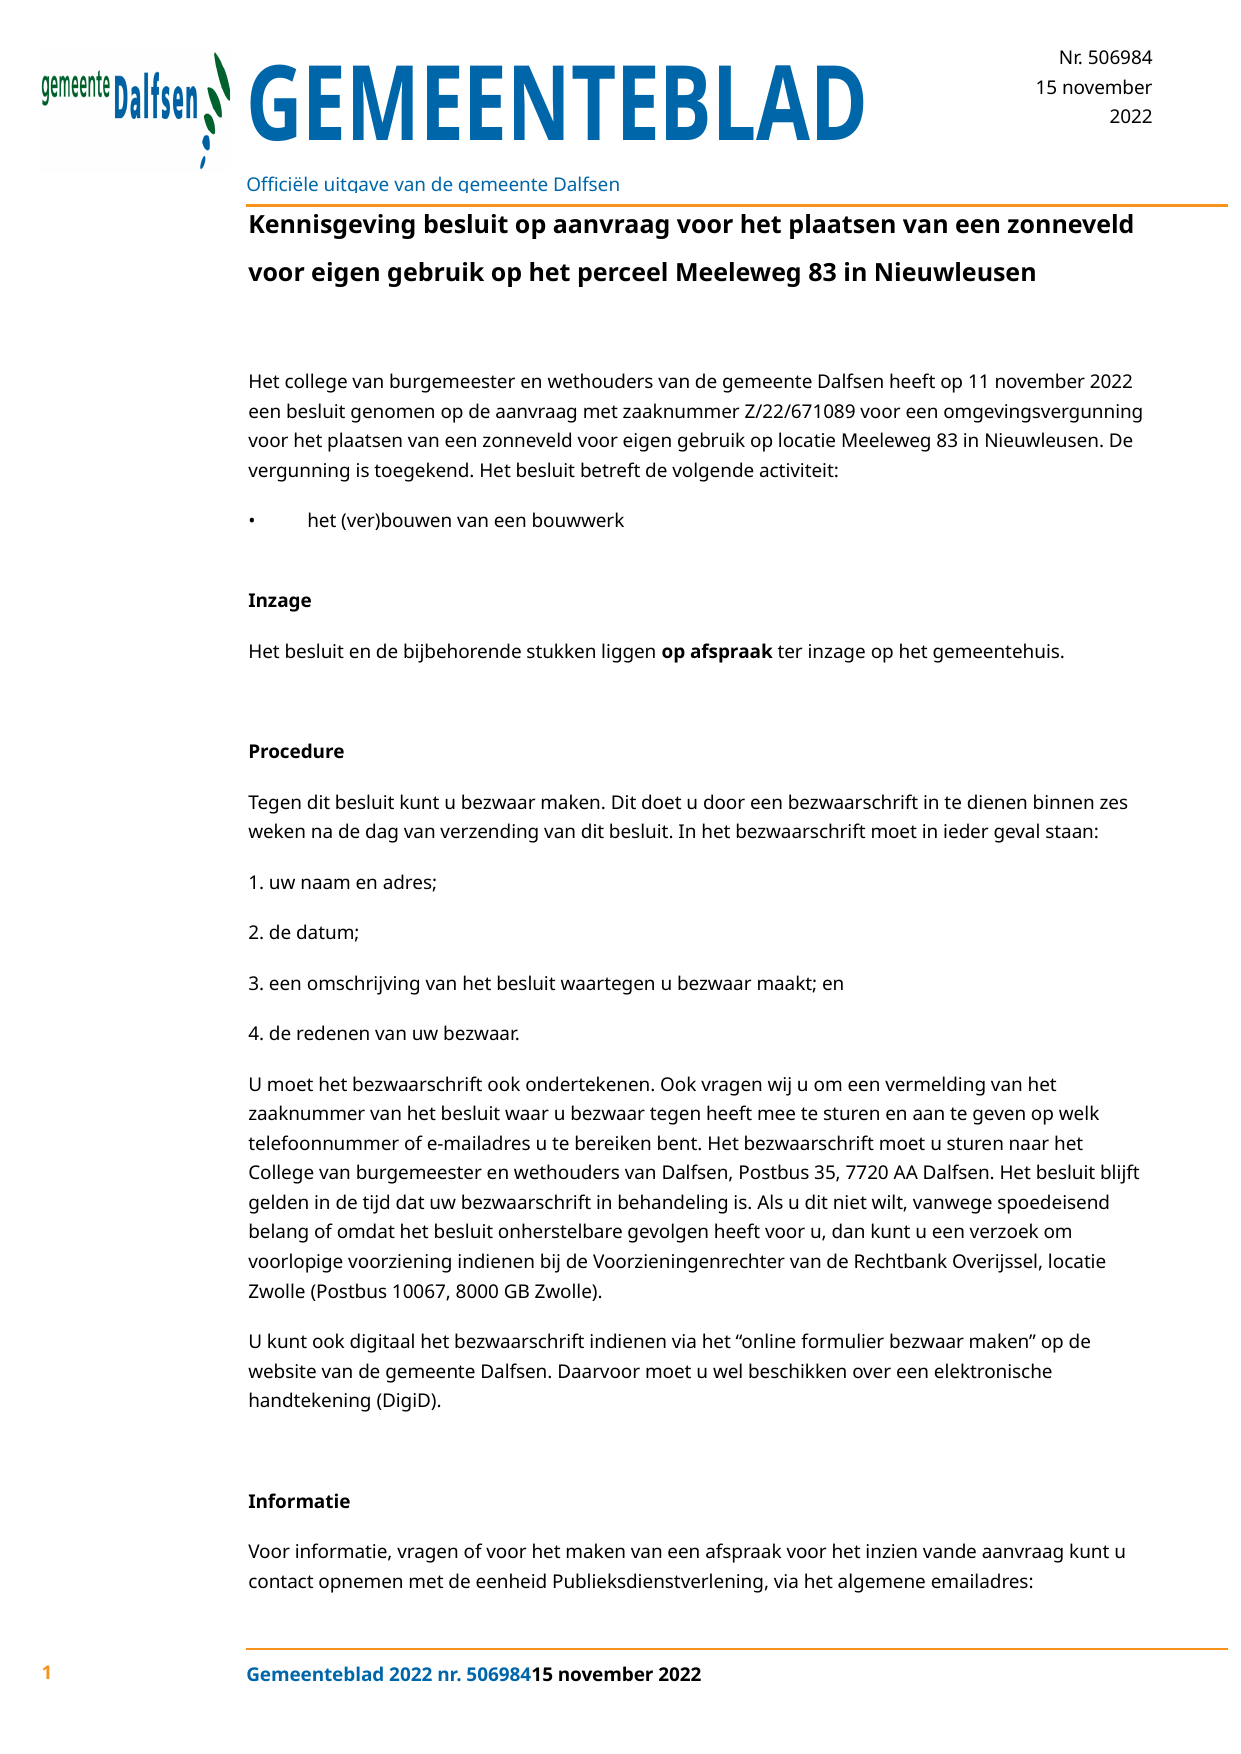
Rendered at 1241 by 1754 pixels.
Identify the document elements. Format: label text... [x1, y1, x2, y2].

text U kunt ook digitaal het bezwaarschrift indienen via het “online formulier bezwaar maken” op de website van de gemeente Dalfsen. Daarvoor moet u wel beschikken over een elektronische handtekening (DigiD). [248, 1328, 1152, 1413]
text 2. de datum; [248, 919, 1152, 945]
text Inzage [248, 587, 1152, 613]
text Kennisgeving besluit op aanvraag voor het plaatsen van een zonneveld voor eigen gebruik op het perceel Meeleweg 83 in Nieuwleusen [248, 207, 1152, 288]
text Informatie [248, 1488, 1152, 1514]
text 4. de redenen van uw bezwaar. [248, 1020, 1152, 1046]
text U moet het bezwaarschrift ook ondertekenen. Ook vragen wij u om een vermelding van het zaaknummer van het besluit waar u bezwaar tegen heeft mee te sturen en aan te geven op welk telefoonnummer of e-mailadres u te bereiken bent. Het bezwaarschrift moet u sturen naar het College van burgemeester en wethouders van Dalfsen, Postbus 35, 7720 AA Dalfsen. Het besluit blijft gelden in de tijd dat uw bezwaarschrift in behandeling is. Als u dit niet wilt, vanwege spoedeisend belang of omdat het besluit onherstelbare gevolgen heeft voor u, dan kunt u een verzoek om voorlopige voorziening indienen bij de Voorzieningenrechter van de Rechtbank Overijssel, locatie Zwolle (Postbus 10067, 8000 GB Zwolle). [248, 1071, 1152, 1304]
text Het besluit en de bijbehorende stukken liggen op afspraak ter inzage op het gemeentehuis. [248, 638, 1152, 664]
list het (ver)bouwen van een bouwwerk [248, 507, 1152, 533]
text Procedure [248, 739, 1152, 764]
text Het college van burgemeester en wethouders van de gemeente Dalfsen heeft op 11 november 2022 een besluit genomen op de aanvraag met zaaknummer Z/22/671089 voor een omgevingsvergunning voor het plaatsen van een zonneveld voor eigen gebruik op locatie Meeleweg 83 in Nieuwleusen. De vergunning is toegekend. Het besluit betreft de volgende activiteit: [248, 368, 1152, 483]
picture [41, 47, 231, 172]
text Tegen dit besluit kunt u bezwaar maken. Dit doet u door een bezwaarschrift in te dienen binnen zes weken na de dag van verzending van dit besluit. In het bezwaarschrift moet in ieder geval staan: [248, 789, 1152, 844]
text 3. een omschrijving van het besluit waartegen u bezwaar maakt; en [248, 970, 1152, 996]
text Voor informatie, vragen of voor het maken van een afspraak voor het inzien vande aanvraag kunt u contact opnemen met de eenheid Publieksdienstverlening, via het algemene emailadres: [248, 1539, 1152, 1594]
text 1. uw naam en adres; [248, 869, 1152, 895]
